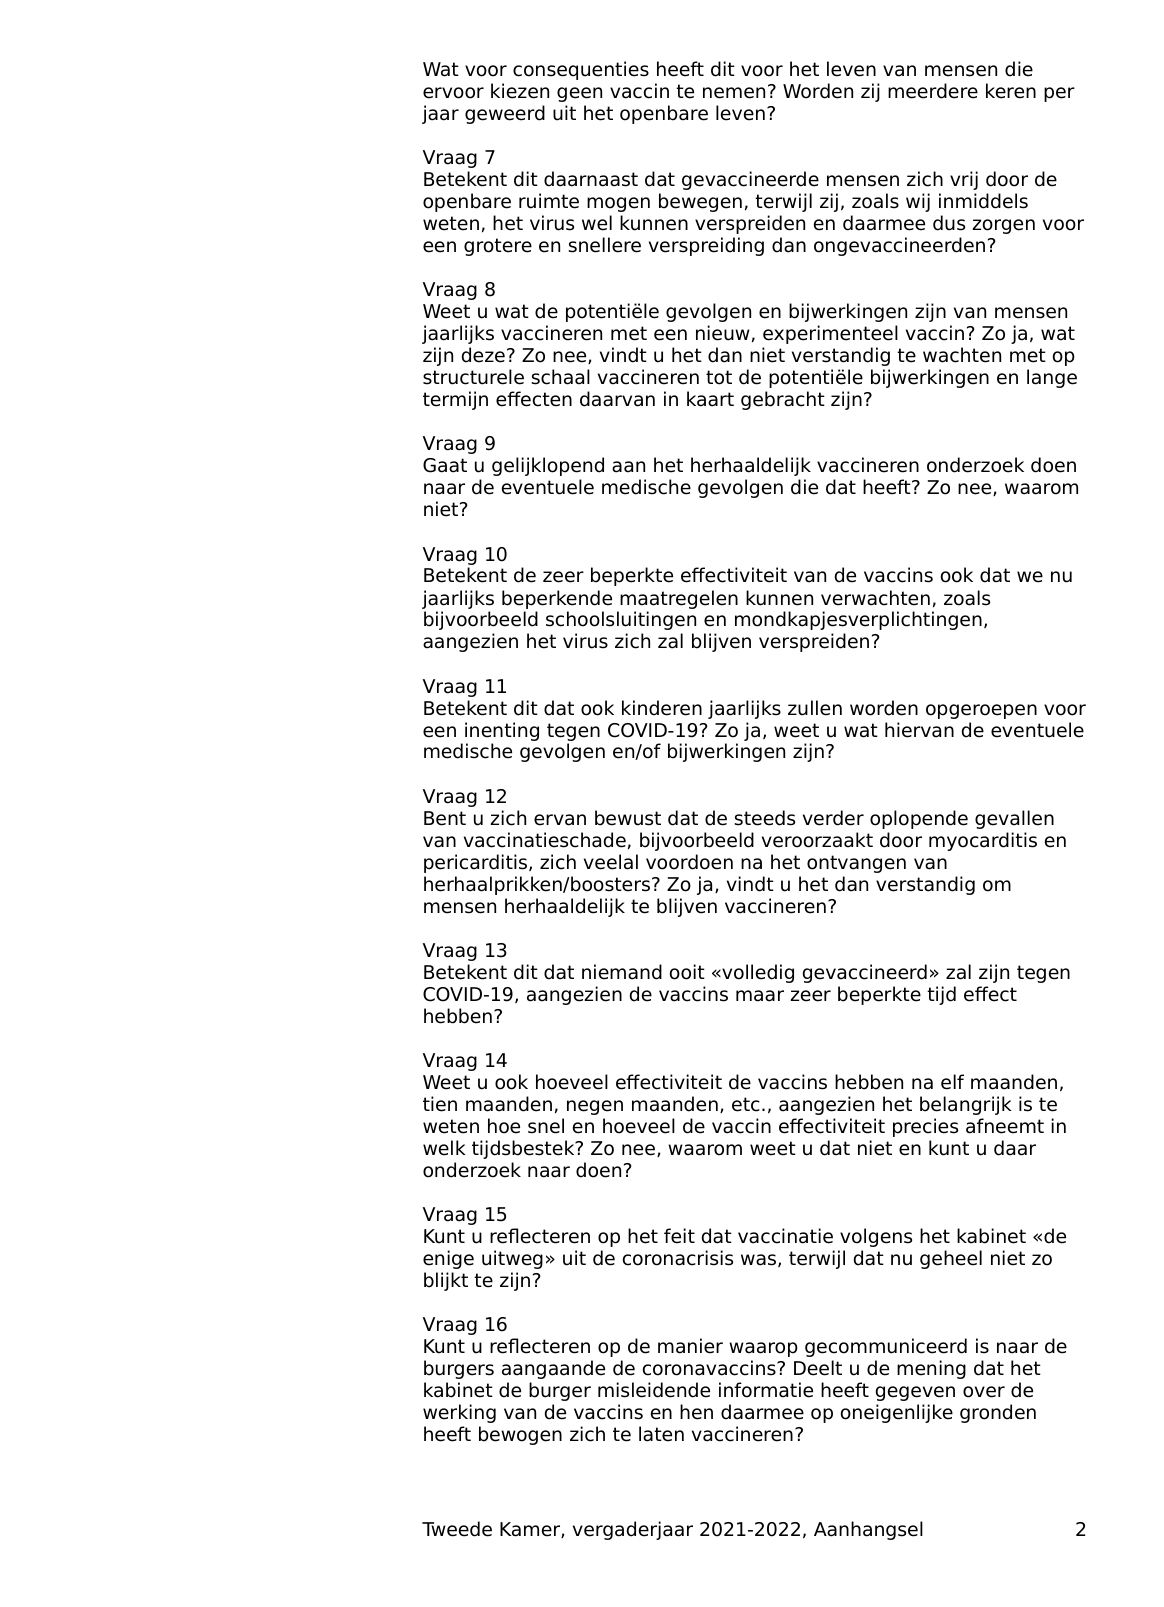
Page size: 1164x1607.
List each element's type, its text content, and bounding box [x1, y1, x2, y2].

text Kunt u reflecteren op de manier waarop gecommuniceerd is naar de burgers aangaande de coronavaccins? Deelt u de mening dat het kabinet de burger misleidende informatie heeft gegeven over de werking van de vaccins en hen daarmee op oneigenlijke gronden heeft bewogen zich te laten vaccineren? [422, 1336, 1087, 1446]
text Vraag 10 [422, 543, 1087, 565]
text Vraag 14 [422, 1050, 1087, 1072]
text Wat voor consequenties heeft dit voor het leven van mensen die ervoor kiezen geen vaccin te nemen? Worden zij meerdere keren per jaar geweerd uit het openbare leven? [422, 59, 1087, 125]
text Gaat u gelijklopend aan het herhaaldelijk vaccineren onderzoek doen naar de eventuele medische gevolgen die dat heeft? Zo nee, waarom niet? [422, 455, 1087, 521]
text Vraag 7 [422, 147, 1087, 169]
text Vraag 11 [422, 676, 1087, 697]
text Vraag 8 [422, 279, 1087, 301]
text Betekent dit daarnaast dat gevaccineerde mensen zich vrij door de openbare ruimte mogen bewegen, terwijl zij, zoals wij inmiddels weten, het virus wel kunnen verspreiden en daarmee dus zorgen voor een grotere en snellere verspreiding dan ongevaccineerden? [422, 169, 1087, 257]
text Bent u zich ervan bewust dat de steeds verder oplopende gevallen van vaccinatieschade, bijvoorbeeld veroorzaakt door myocarditis en pericarditis, zich veelal voordoen na het ontvangen van herhaalprikken/boosters? Zo ja, vindt u het dan verstandig om mensen herhaaldelijk te blijven vaccineren? [422, 808, 1087, 917]
text Kunt u reflecteren op het feit dat vaccinatie volgens het kabinet «de enige uitweg» uit de coronacrisis was, terwijl dat nu geheel niet zo blijkt te zijn? [422, 1226, 1087, 1292]
text Betekent de zeer beperkte effectiviteit van de vaccins ook dat we nu jaarlijks beperkende maatregelen kunnen verwachten, zoals bijvoorbeeld schoolsluitingen en mondkapjesverplichtingen, aangezien het virus zich zal blijven verspreiden? [422, 565, 1087, 653]
text Vraag 16 [422, 1314, 1087, 1336]
text Vraag 15 [422, 1204, 1087, 1226]
text Vraag 12 [422, 786, 1087, 808]
text Betekent dit dat niemand ooit «volledig gevaccineerd» zal zijn tegen COVID-19, aangezien de vaccins maar zeer beperkte tijd effect hebben? [422, 962, 1087, 1028]
text Betekent dit dat ook kinderen jaarlijks zullen worden opgeroepen voor een inenting tegen COVID-19? Zo ja, weet u wat hiervan de eventuele medische gevolgen en/of bijwerkingen zijn? [422, 697, 1087, 763]
text Vraag 9 [422, 433, 1087, 455]
text Weet u wat de potentiële gevolgen en bijwerkingen zijn van mensen jaarlijks vaccineren met een nieuw, experimenteel vaccin? Zo ja, wat zijn deze? Zo nee, vindt u het dan niet verstandig te wachten met op structurele schaal vaccineren tot de potentiële bijwerkingen en lange termijn effecten daarvan in kaart gebracht zijn? [422, 301, 1087, 411]
text Weet u ook hoeveel effectiviteit de vaccins hebben na elf maanden, tien maanden, negen maanden, etc., aangezien het belangrijk is te weten hoe snel en hoeveel de vaccin effectiviteit precies afneemt in welk tijdsbestek? Zo nee, waarom weet u dat niet en kunt u daar onderzoek naar doen? [422, 1072, 1087, 1182]
text Vraag 13 [422, 940, 1087, 962]
